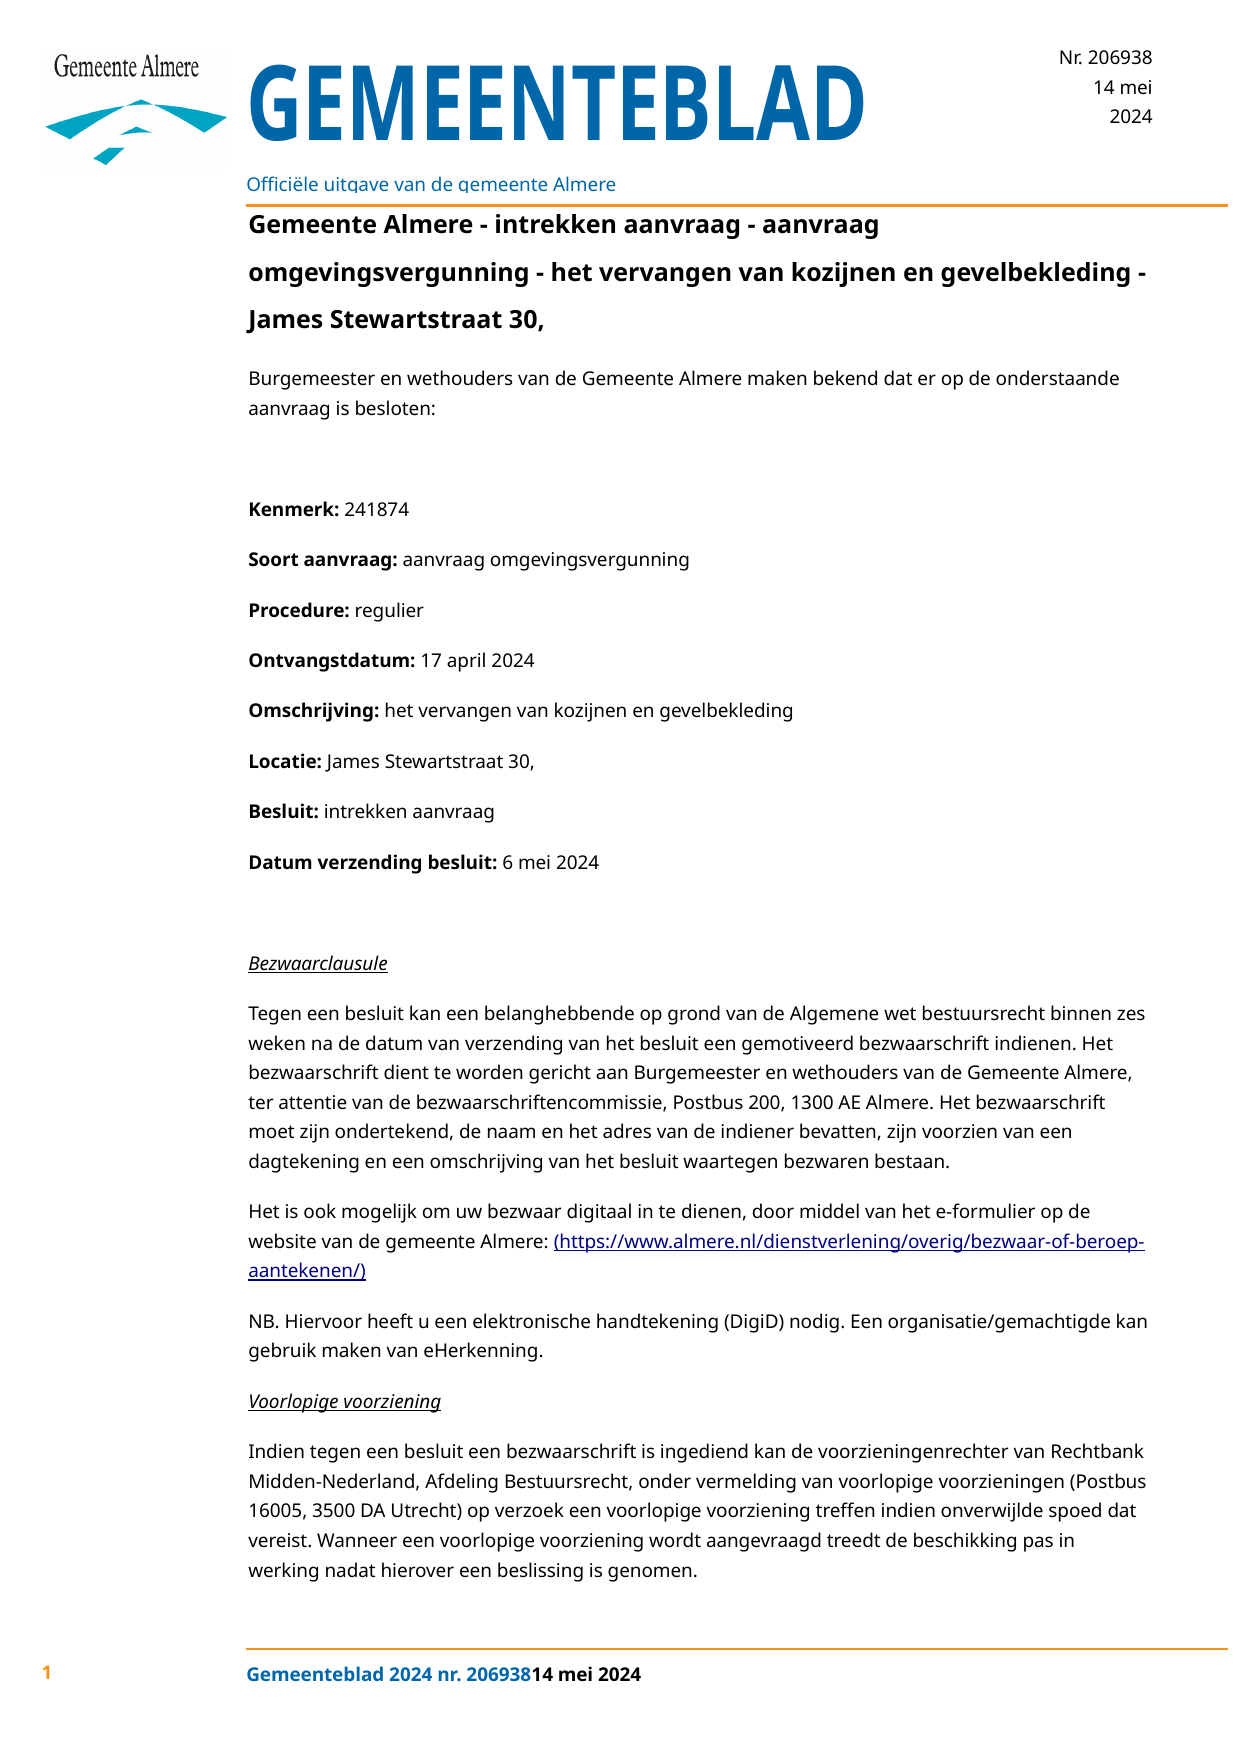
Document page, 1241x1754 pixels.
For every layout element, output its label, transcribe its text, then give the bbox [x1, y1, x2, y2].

text Ontvangstdatum: 17 april 2024 [248, 647, 1152, 673]
text Locatie: James Stewartstraat 30, [248, 748, 1152, 774]
picture [41, 47, 231, 172]
text NB. Hiervoor heeft u een elektronische handtekening (DigiD) nodig. Een organisatie/gemachtigde kan gebruik maken van eHerkenning. [248, 1308, 1152, 1363]
text Burgemeester en wethouders van de Gemeente Almere maken bekend dat er op de onderstaande aanvraag is besloten: [248, 366, 1152, 421]
text Indien tegen een besluit een bezwaarschrift is ingediend kan de voorzieningenrechter van Rechtbank Midden-Nederland, Afdeling Bestuursrecht, onder vermelding van voorlopige voorzieningen (Postbus 16005, 3500 DA Utrecht) op verzoek een voorlopige voorziening treffen indien onverwijlde spoed dat vereist. Wanneer een voorlopige voorziening wordt aangevraagd treedt de beschikking pas in werking nadat hierover een beslissing is genomen. [248, 1438, 1152, 1582]
text Bezwaarclausule [248, 950, 1152, 975]
text Procedure: regulier [248, 597, 1152, 622]
text Soort aanvraag: aanvraag omgevingsvergunning [248, 546, 1152, 572]
text Voorlopige voorziening [248, 1388, 1152, 1414]
text Tegen een besluit kan een belanghebbende op grond van de Algemene wet bestuursrecht binnen zes weken na de datum van verzending van het besluit een gemotiveerd bezwaarschrift indienen. Het bezwaarschrift dient te worden gericht aan Burgemeester en wethouders van de Gemeente Almere, ter attentie van de bezwaarschriftencommissie, Postbus 200, 1300 AE Almere. Het bezwaarschrift moet zijn ondertekend, de naam en het adres van de indiener bevatten, zijn voorzien van een dagtekening en een omschrijving van het besluit waartegen bezwaren bestaan. [248, 1000, 1152, 1174]
text Het is ook mogelijk om uw bezwaar digitaal in te dienen, door middel van het e-formulier op de website van de gemeente Almere: (https://www.almere.nl/dienstverlening/overig/bezwaar-of-beroep-aantekenen/) [248, 1198, 1152, 1283]
text Gemeente Almere - intrekken aanvraag - aanvraag omgevingsvergunning - het vervangen van kozijnen en gevelbekleding - James Stewartstraat 30, [248, 207, 1152, 336]
text Omschrijving: het vervangen van kozijnen en gevelbekleding [248, 698, 1152, 723]
text Kenmerk: 241874 [248, 496, 1152, 522]
text Besluit: intrekken aanvraag [248, 798, 1152, 824]
text Datum verzending besluit: 6 mei 2024 [248, 849, 1152, 874]
